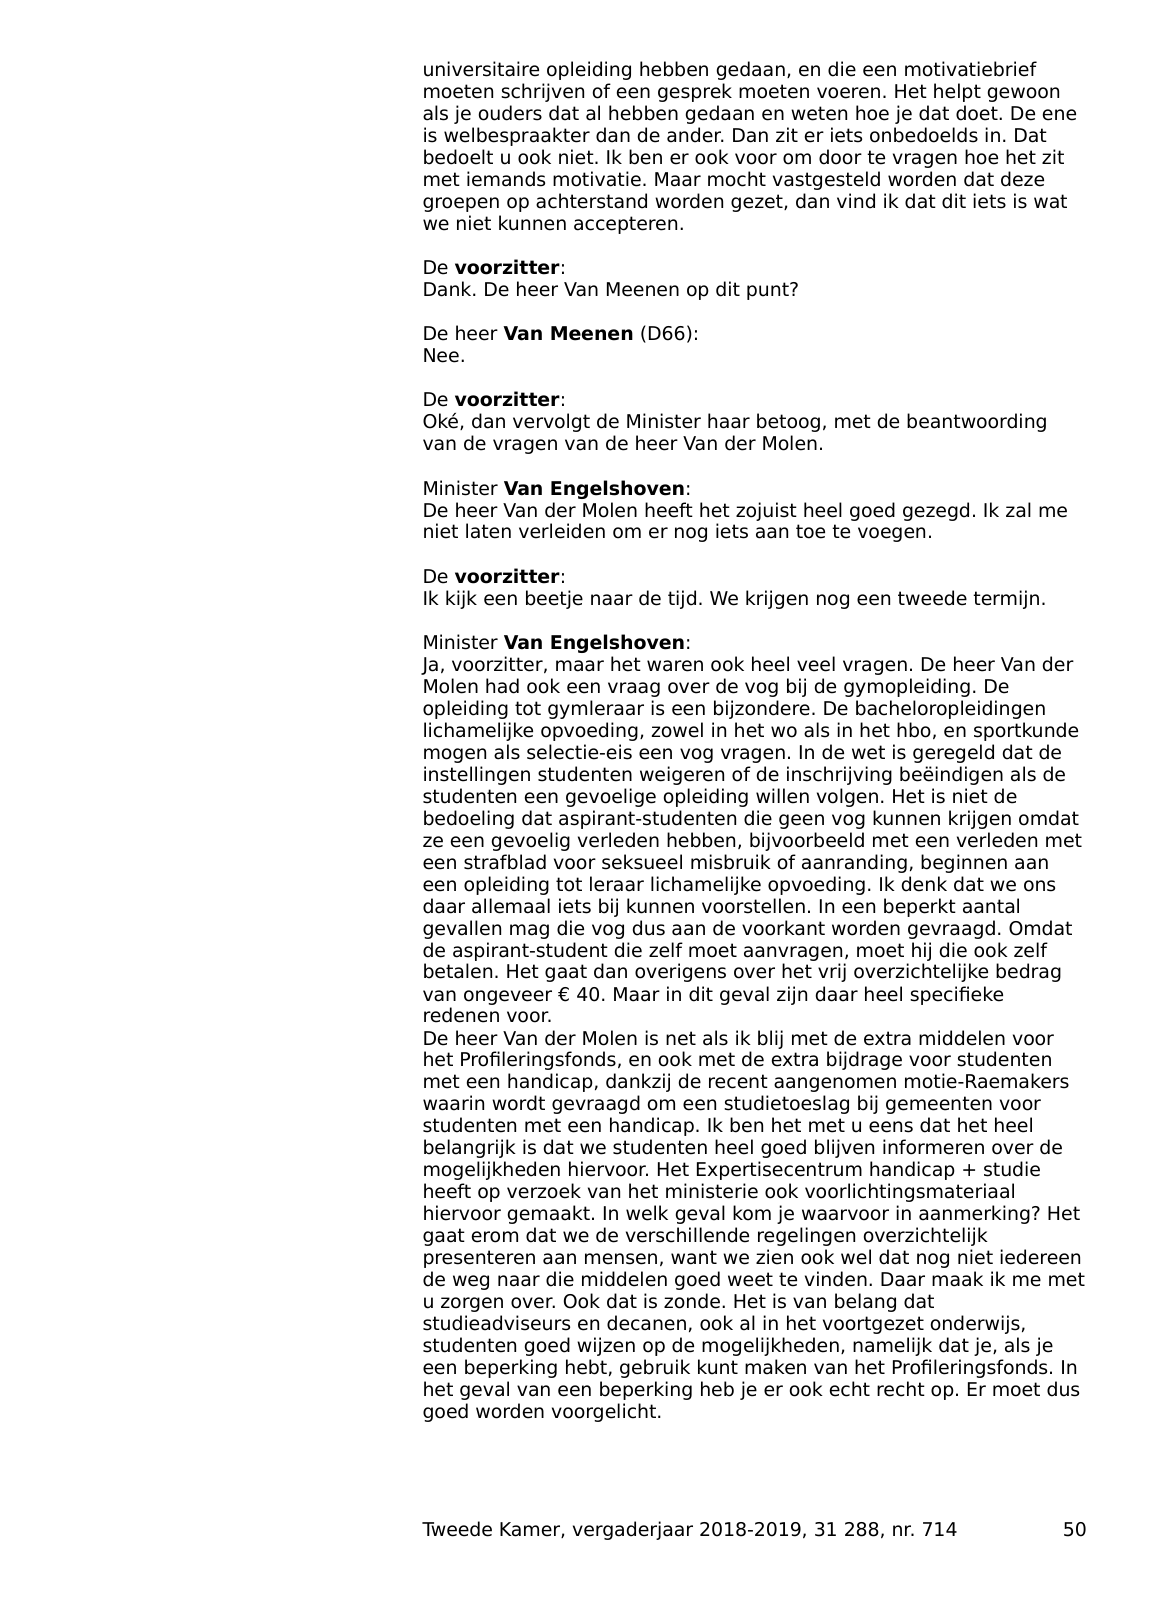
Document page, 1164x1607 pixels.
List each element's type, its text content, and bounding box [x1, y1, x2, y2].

text De voorzitter: [422, 566, 1087, 588]
text Minister Van Engelshoven: [422, 632, 1087, 654]
text De voorzitter: [422, 257, 1087, 279]
text universitaire opleiding hebben gedaan, en die een motivatiebrief moeten schrijven of een gesprek moeten voeren. Het helpt gewoon als je ouders dat al hebben gedaan en weten hoe je dat doet. De ene is welbespraakter dan de ander. Dan zit er iets onbedoelds in. Dat bedoelt u ook niet. Ik ben er ook voor om door te vragen hoe het zit met iemands motivatie. Maar mocht vastgesteld worden dat deze groepen op achterstand worden gezet, dan vind ik dat dit iets is wat we niet kunnen accepteren. [422, 59, 1087, 235]
text Minister Van Engelshoven: [422, 477, 1087, 499]
text Oké, dan vervolgt de Minister haar betoog, met de beantwoording van de vragen van de heer Van der Molen. [422, 411, 1087, 455]
text De voorzitter: [422, 389, 1087, 411]
text De heer Van der Molen heeft het zojuist heel goed gezegd. Ik zal me niet laten verleiden om er nog iets aan toe te voegen. [422, 499, 1087, 543]
text De heer Van der Molen is net als ik blij met de extra middelen voor het Profileringsfonds, en ook met de extra bijdrage voor studenten met een handicap, dankzij de recent aangenomen motie-Raemakers waarin wordt gevraagd om een studietoeslag bij gemeenten voor studenten met een handicap. Ik ben het met u eens dat het heel belangrijk is dat we studenten heel goed blijven informeren over de mogelijkheden hiervoor. Het Expertisecentrum handicap + studie heeft op verzoek van het ministerie ook voorlichtingsmateriaal hiervoor gemaakt. In welk geval kom je waarvoor in aanmerking? Het gaat erom dat we de verschillende regelingen overzichtelijk presenteren aan mensen, want we zien ook wel dat nog niet iedereen de weg naar die middelen goed weet te vinden. Daar maak ik me met u zorgen over. Ook dat is zonde. Het is van belang dat studieadviseurs en decanen, ook al in het voortgezet onderwijs, studenten goed wijzen op de mogelijkheden, namelijk dat je, als je een beperking hebt, gebruik kunt maken van het Profileringsfonds. In het geval van een beperking heb je er ook echt recht op. Er moet dus goed worden voorgelicht. [422, 1027, 1087, 1423]
text Ja, voorzitter, maar het waren ook heel veel vragen. De heer Van der Molen had ook een vraag over de vog bij de gymopleiding. De opleiding tot gymleraar is een bijzondere. De bacheloropleidingen lichamelijke opvoeding, zowel in het wo als in het hbo, en sportkunde mogen als selectie-eis een vog vragen. In de wet is geregeld dat de instellingen studenten weigeren of de inschrijving beëindigen als de studenten een gevoelige opleiding willen volgen. Het is niet de bedoeling dat aspirant-studenten die geen vog kunnen krijgen omdat ze een gevoelig verleden hebben, bijvoorbeeld met een verleden met een strafblad voor seksueel misbruik of aanranding, beginnen aan een opleiding tot leraar lichamelijke opvoeding. Ik denk dat we ons daar allemaal iets bij kunnen voorstellen. In een beperkt aantal gevallen mag die vog dus aan de voorkant worden gevraagd. Omdat de aspirant-student die zelf moet aanvragen, moet hij die ook zelf betalen. Het gaat dan overigens over het vrij overzichtelijke bedrag van ongeveer € 40. Maar in dit geval zijn daar heel specifieke redenen voor. [422, 654, 1087, 1027]
text Dank. De heer Van Meenen op dit punt? [422, 279, 1087, 301]
text De heer Van Meenen (D66): [422, 323, 1087, 345]
text Nee. [422, 345, 1087, 367]
text Ik kijk een beetje naar de tijd. We krijgen nog een tweede termijn. [422, 588, 1087, 609]
